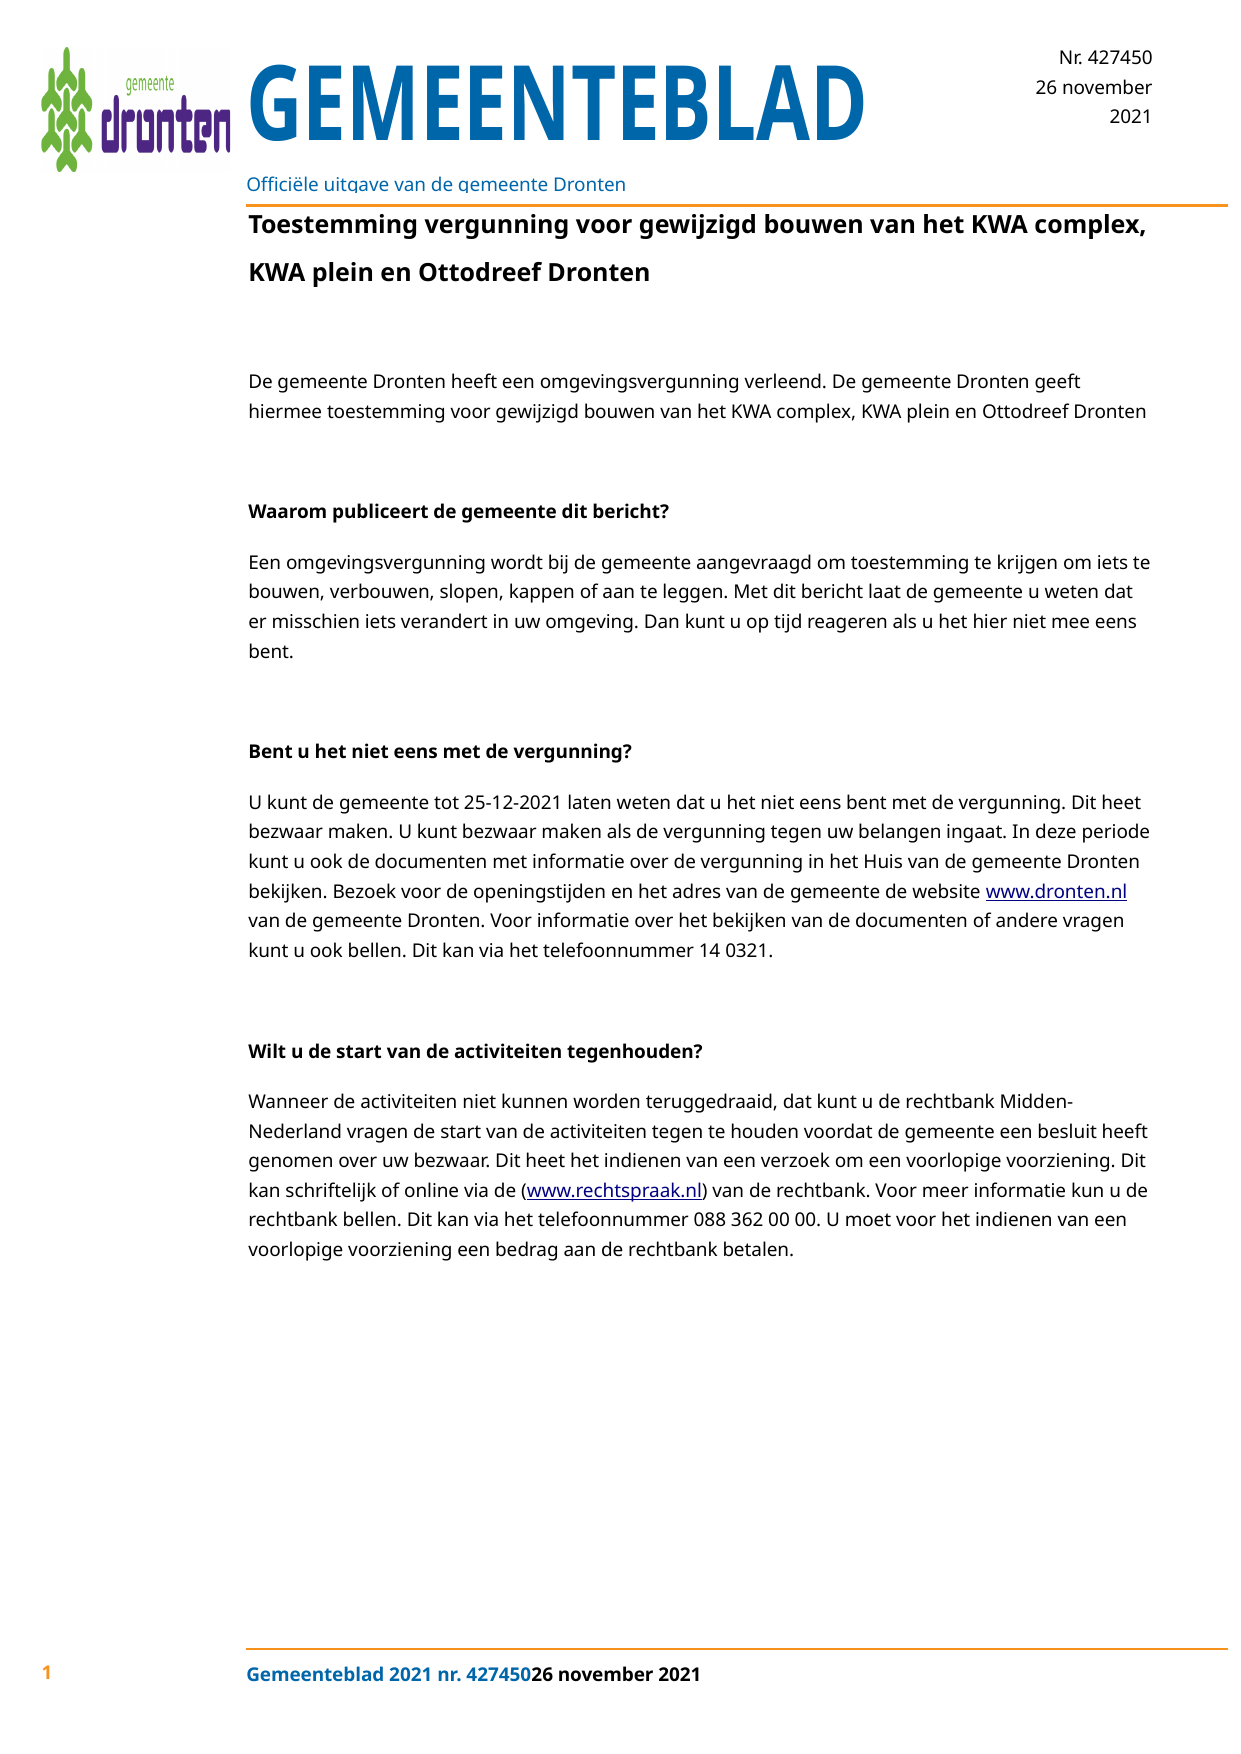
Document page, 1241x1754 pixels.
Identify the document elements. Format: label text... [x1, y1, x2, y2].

text Waarom publiceert de gemeente dit bericht? [248, 499, 1152, 524]
text De gemeente Dronten heeft een omgevingsvergunning verleend. De gemeente Dronten geeft hiermee toestemming voor gewijzigd bouwen van het KWA complex, KWA plein en Ottodreef Dronten [248, 368, 1152, 424]
picture [41, 47, 231, 172]
text U kunt de gemeente tot 25-12-2021 laten weten dat u het niet eens bent met de vergunning. Dit heet bezwaar maken. U kunt bezwaar maken als de vergunning tegen uw belangen ingaat. In deze periode kunt u ook de documenten met informatie over de vergunning in het Huis van de gemeente Dronten bekijken. Bezoek voor de openingstijden en het adres van de gemeente de website www.dronten.nl van de gemeente Dronten. Voor informatie over het bekijken van de documenten of andere vragen kunt u ook bellen. Dit kan via het telefoonnummer 14 0321. [248, 789, 1152, 963]
text Een omgevingsvergunning wordt bij de gemeente aangevraagd om toestemming te krijgen om iets te bouwen, verbouwen, slopen, kappen of aan te leggen. Met dit bericht laat de gemeente u weten dat er misschien iets verandert in uw omgeving. Dan kunt u op tijd reageren als u het hier niet mee eens bent. [248, 549, 1152, 664]
text Wanneer de activiteiten niet kunnen worden teruggedraaid, dat kunt u de rechtbank Midden-Nederland vragen de start van de activiteiten tegen te houden voordat de gemeente een besluit heeft genomen over uw bezwaar. Dit heet het indienen van een verzoek om een voorlopige voorziening. Dit kan schriftelijk of online via de (www.rechtspraak.nl) van de rechtbank. Voor meer informatie kun u de rechtbank bellen. Dit kan via het telefoonnummer 088 362 00 00. U moet voor het indienen van een voorlopige voorziening een bedrag aan de rechtbank betalen. [248, 1088, 1152, 1262]
text Toestemming vergunning voor gewijzigd bouwen van het KWA complex, KWA plein en Ottodreef Dronten [248, 207, 1152, 288]
text Bent u het niet eens met de vergunning? [248, 739, 1152, 764]
text Wilt u de start van de activiteiten tegenhouden? [248, 1038, 1152, 1064]
